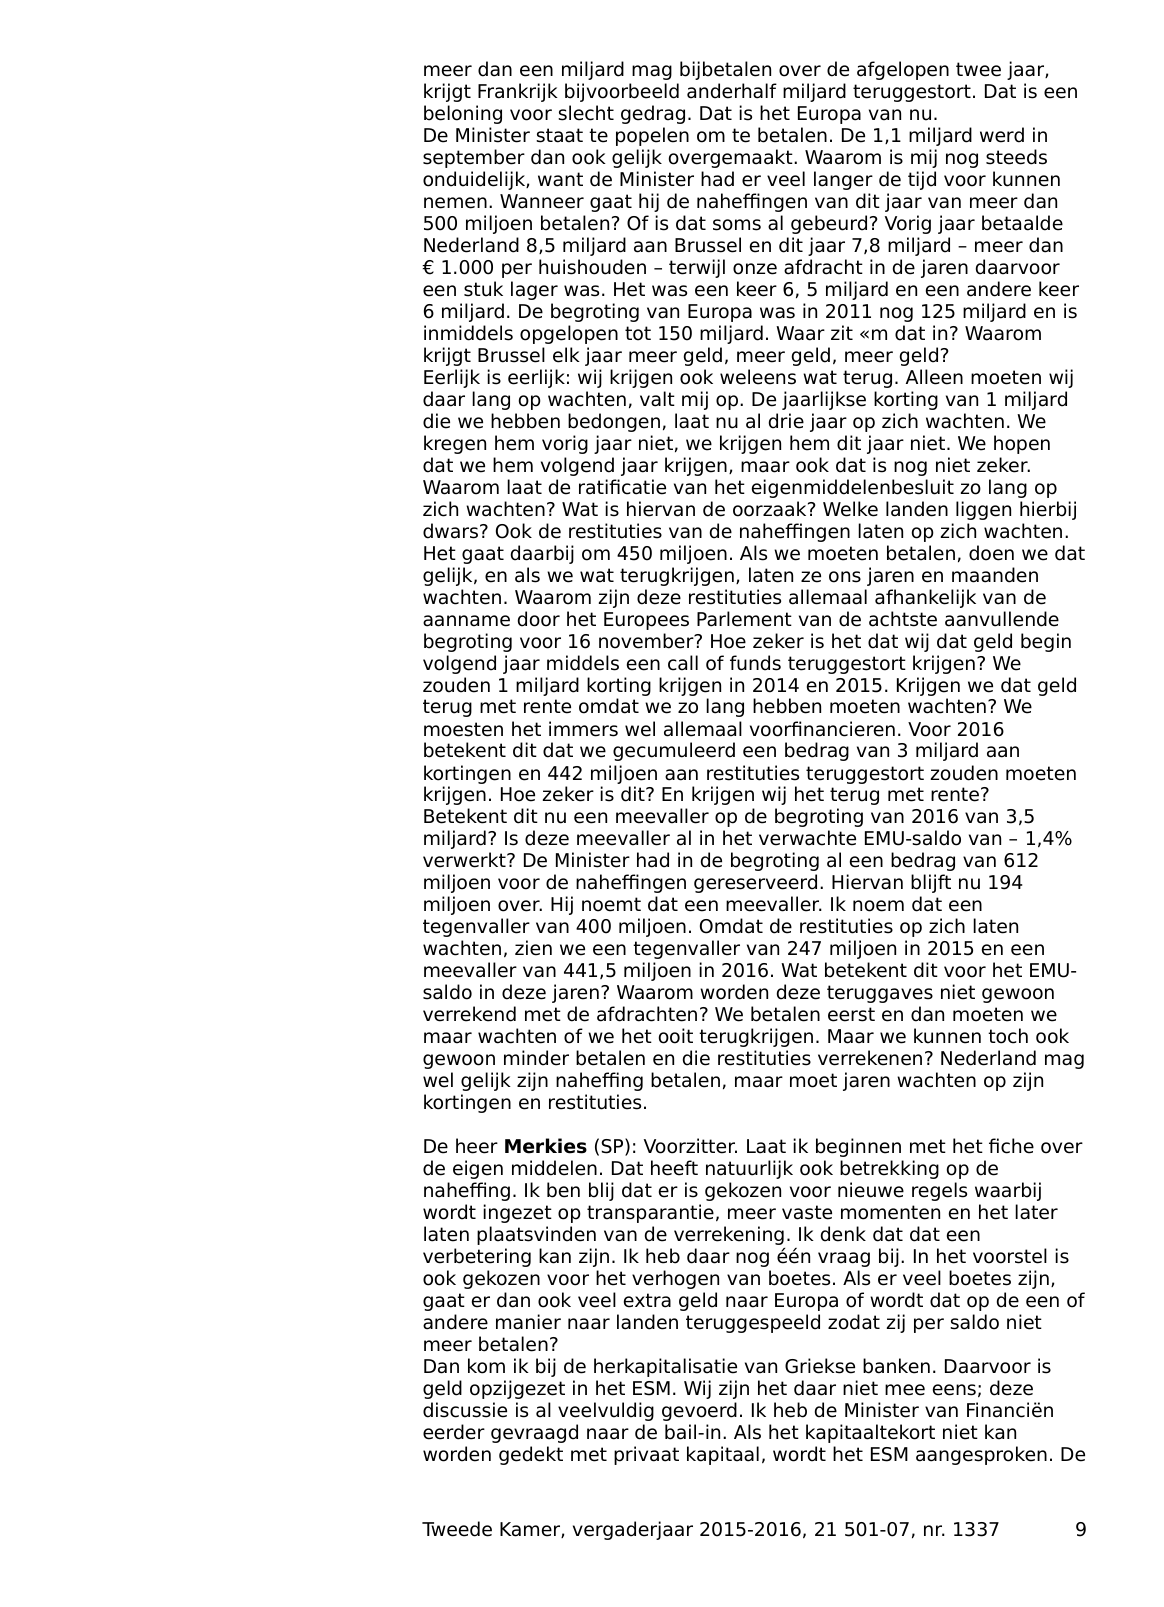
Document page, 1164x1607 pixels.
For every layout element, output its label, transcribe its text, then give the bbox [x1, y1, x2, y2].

text Eerlijk is eerlijk: wij krijgen ook weleens wat terug. Alleen moeten wij daar lang op wachten, valt mij op. De jaarlijkse korting van 1 miljard die we hebben bedongen, laat nu al drie jaar op zich wachten. We kregen hem vorig jaar niet, we krijgen hem dit jaar niet. We hopen dat we hem volgend jaar krijgen, maar ook dat is nog niet zeker. Waarom laat de ratificatie van het eigenmiddelenbesluit zo lang op zich wachten? Wat is hiervan de oorzaak? Welke landen liggen hierbij dwars? Ook de restituties van de naheffingen laten op zich wachten. Het gaat daarbij om 450 miljoen. Als we moeten betalen, doen we dat gelijk, en als we wat terugkrijgen, laten ze ons jaren en maanden wachten. Waarom zijn deze restituties allemaal afhankelijk van de aanname door het Europees Parlement van de achtste aanvullende begroting voor 16 november? Hoe zeker is het dat wij dat geld begin volgend jaar middels een call of funds teruggestort krijgen? We zouden 1 miljard korting krijgen in 2014 en 2015. Krijgen we dat geld terug met rente omdat we zo lang hebben moeten wachten? We moesten het immers wel allemaal voorfinancieren. Voor 2016 betekent dit dat we gecumuleerd een bedrag van 3 miljard aan kortingen en 442 miljoen aan restituties teruggestort zouden moeten krijgen. Hoe zeker is dit? En krijgen wij het terug met rente? [422, 367, 1087, 806]
text De heer Merkies (SP): Voorzitter. Laat ik beginnen met het fiche over de eigen middelen. Dat heeft natuurlijk ook betrekking op de naheffing. Ik ben blij dat er is gekozen voor nieuwe regels waarbij wordt ingezet op transparantie, meer vaste momenten en het later laten plaatsvinden van de verrekening. Ik denk dat dat een verbetering kan zijn. Ik heb daar nog één vraag bij. In het voorstel is ook gekozen voor het verhogen van boetes. Als er veel boetes zijn, gaat er dan ook veel extra geld naar Europa of wordt dat op de een of andere manier naar landen teruggespeeld zodat zij per saldo niet meer betalen? [422, 1136, 1087, 1356]
text Betekent dit nu een meevaller op de begroting van 2016 van 3,5 miljard? Is deze meevaller al in het verwachte EMU-saldo van – 1,4% verwerkt? De Minister had in de begroting al een bedrag van 612 miljoen voor de naheffingen gereserveerd. Hiervan blijft nu 194 miljoen over. Hij noemt dat een meevaller. Ik noem dat een tegenvaller van 400 miljoen. Omdat de restituties op zich laten wachten, zien we een tegenvaller van 247 miljoen in 2015 en een meevaller van 441,5 miljoen in 2016. Wat betekent dit voor het EMU-saldo in deze jaren? Waarom worden deze teruggaves niet gewoon verrekend met de afdrachten? We betalen eerst en dan moeten we maar wachten of we het ooit terugkrijgen. Maar we kunnen toch ook gewoon minder betalen en die restituties verrekenen? Nederland mag wel gelijk zijn naheffing betalen, maar moet jaren wachten op zijn kortingen en restituties. [422, 806, 1087, 1114]
text De Minister staat te popelen om te betalen. De 1,1 miljard werd in september dan ook gelijk overgemaakt. Waarom is mij nog steeds onduidelijk, want de Minister had er veel langer de tijd voor kunnen nemen. Wanneer gaat hij de naheffingen van dit jaar van meer dan 500 miljoen betalen? Of is dat soms al gebeurd? Vorig jaar betaalde Nederland 8,5 miljard aan Brussel en dit jaar 7,8 miljard – meer dan € 1.000 per huishouden – terwijl onze afdracht in de jaren daarvoor een stuk lager was. Het was een keer 6, 5 miljard en een andere keer 6 miljard. De begroting van Europa was in 2011 nog 125 miljard en is inmiddels opgelopen tot 150 miljard. Waar zit «m dat in? Waarom krijgt Brussel elk jaar meer geld, meer geld, meer geld? [422, 125, 1087, 367]
text Dan kom ik bij de herkapitalisatie van Griekse banken. Daarvoor is geld opzijgezet in het ESM. Wij zijn het daar niet mee eens; deze discussie is al veelvuldig gevoerd. Ik heb de Minister van Financiën eerder gevraagd naar de bail-in. Als het kapitaaltekort niet kan worden gedekt met privaat kapitaal, wordt het ESM aangesproken. De [422, 1356, 1087, 1466]
text meer dan een miljard mag bijbetalen over de afgelopen twee jaar, krijgt Frankrijk bijvoorbeeld anderhalf miljard teruggestort. Dat is een beloning voor slecht gedrag. Dat is het Europa van nu. [422, 59, 1087, 125]
